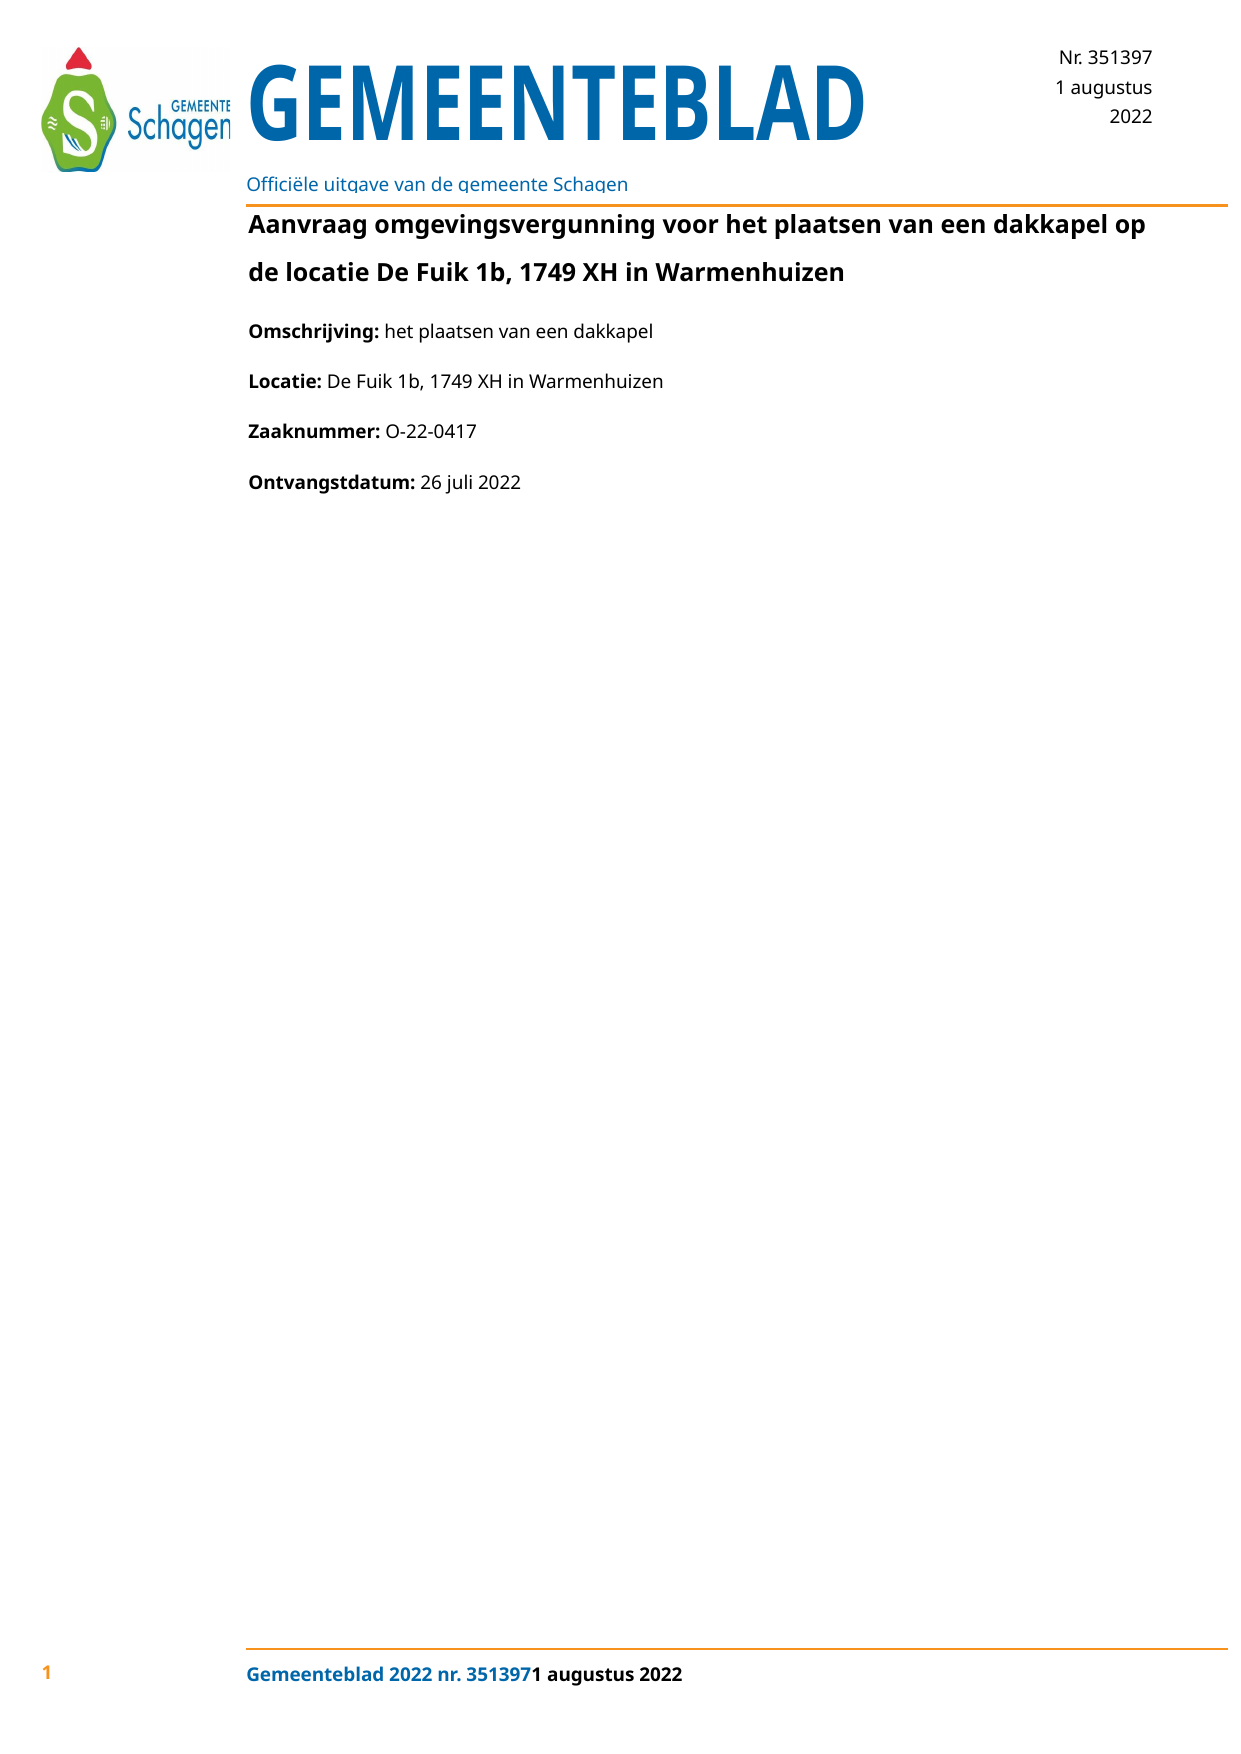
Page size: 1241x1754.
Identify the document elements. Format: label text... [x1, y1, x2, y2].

picture [41, 47, 231, 172]
text Ontvangstdatum: 26 juli 2022 [248, 469, 1152, 495]
text Zaaknummer: O-22-0417 [248, 419, 1152, 444]
text Locatie: De Fuik 1b, 1749 XH in Warmenhuizen [248, 368, 1152, 394]
text Omschrijving: het plaatsen van een dakkapel [248, 318, 1152, 344]
text Aanvraag omgevingsvergunning voor het plaatsen van een dakkapel op de locatie De Fuik 1b, 1749 XH in Warmenhuizen [248, 207, 1152, 288]
